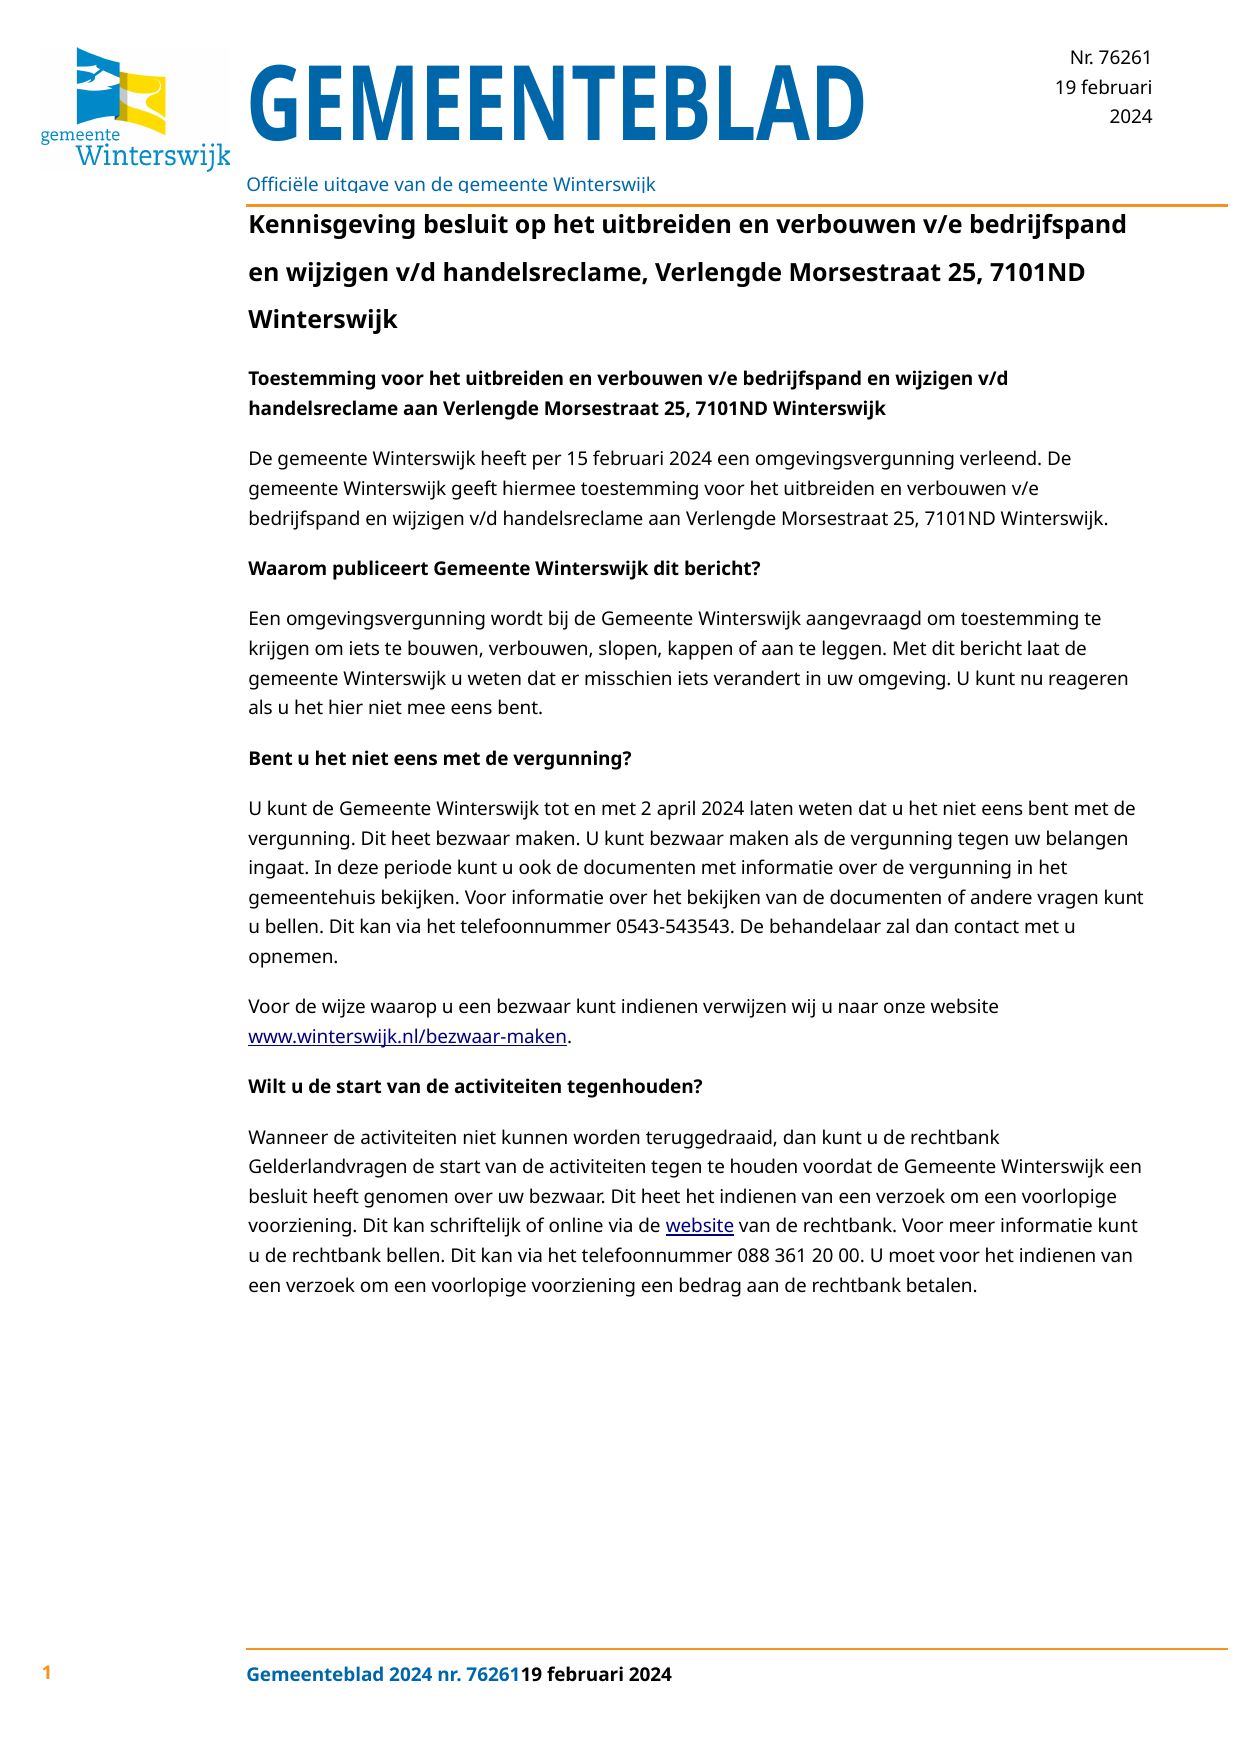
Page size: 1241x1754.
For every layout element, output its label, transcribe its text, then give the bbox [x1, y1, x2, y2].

text U kunt de Gemeente Winterswijk tot en met 2 april 2024 laten weten dat u het niet eens bent met de vergunning. Dit heet bezwaar maken. U kunt bezwaar maken als de vergunning tegen uw belangen ingaat. In deze periode kunt u ook de documenten met informatie over de vergunning in het gemeentehuis bekijken. Voor informatie over het bekijken van de documenten of andere vragen kunt u bellen. Dit kan via het telefoonnummer 0543-543543. De behandelaar zal dan contact met u opnemen. [248, 795, 1152, 969]
text Wilt u de start van de activiteiten tegenhouden? [248, 1073, 1152, 1099]
text Bent u het niet eens met de vergunning? [248, 745, 1152, 770]
picture [41, 47, 231, 172]
text Kennisgeving besluit op het uitbreiden en verbouwen v/e bedrijfspand en wijzigen v/d handelsreclame, Verlengde Morsestraat 25, 7101ND Winterswijk [248, 207, 1152, 336]
text Waarom publiceert Gemeente Winterswijk dit bericht? [248, 555, 1152, 581]
text Toestemming voor het uitbreiden en verbouwen v/e bedrijfspand en wijzigen v/d handelsreclame aan Verlengde Morsestraat 25, 7101ND Winterswijk [248, 366, 1152, 421]
text De gemeente Winterswijk heeft per 15 februari 2024 een omgevingsvergunning verleend. De gemeente Winterswijk geeft hiermee toestemming voor het uitbreiden en verbouwen v/e bedrijfspand en wijzigen v/d handelsreclame aan Verlengde Morsestraat 25, 7101ND Winterswijk. [248, 446, 1152, 530]
text Voor de wijze waarop u een bezwaar kunt indienen verwijzen wij u naar onze website www.winterswijk.nl/bezwaar-maken. [248, 993, 1152, 1049]
text Een omgevingsvergunning wordt bij de Gemeente Winterswijk aangevraagd om toestemming te krijgen om iets te bouwen, verbouwen, slopen, kappen of aan te leggen. Met dit bericht laat de gemeente Winterswijk u weten dat er misschien iets verandert in uw omgeving. U kunt nu reageren als u het hier niet mee eens bent. [248, 606, 1152, 720]
picture [225, 153, 231, 162]
text Wanneer de activiteiten niet kunnen worden teruggedraaid, dan kunt u de rechtbank Gelderlandvragen de start van de activiteiten tegen te houden voordat de Gemeente Winterswijk een besluit heeft genomen over uw bezwaar. Dit heet het indienen van een verzoek om een voorlopige voorziening. Dit kan schriftelijk of online via de website van de rechtbank. Voor meer informatie kunt u de rechtbank bellen. Dit kan via het telefoonnummer 088 361 20 00. U moet voor het indienen van een verzoek om een voorlopige voorziening een bedrag aan de rechtbank betalen. [248, 1124, 1152, 1297]
